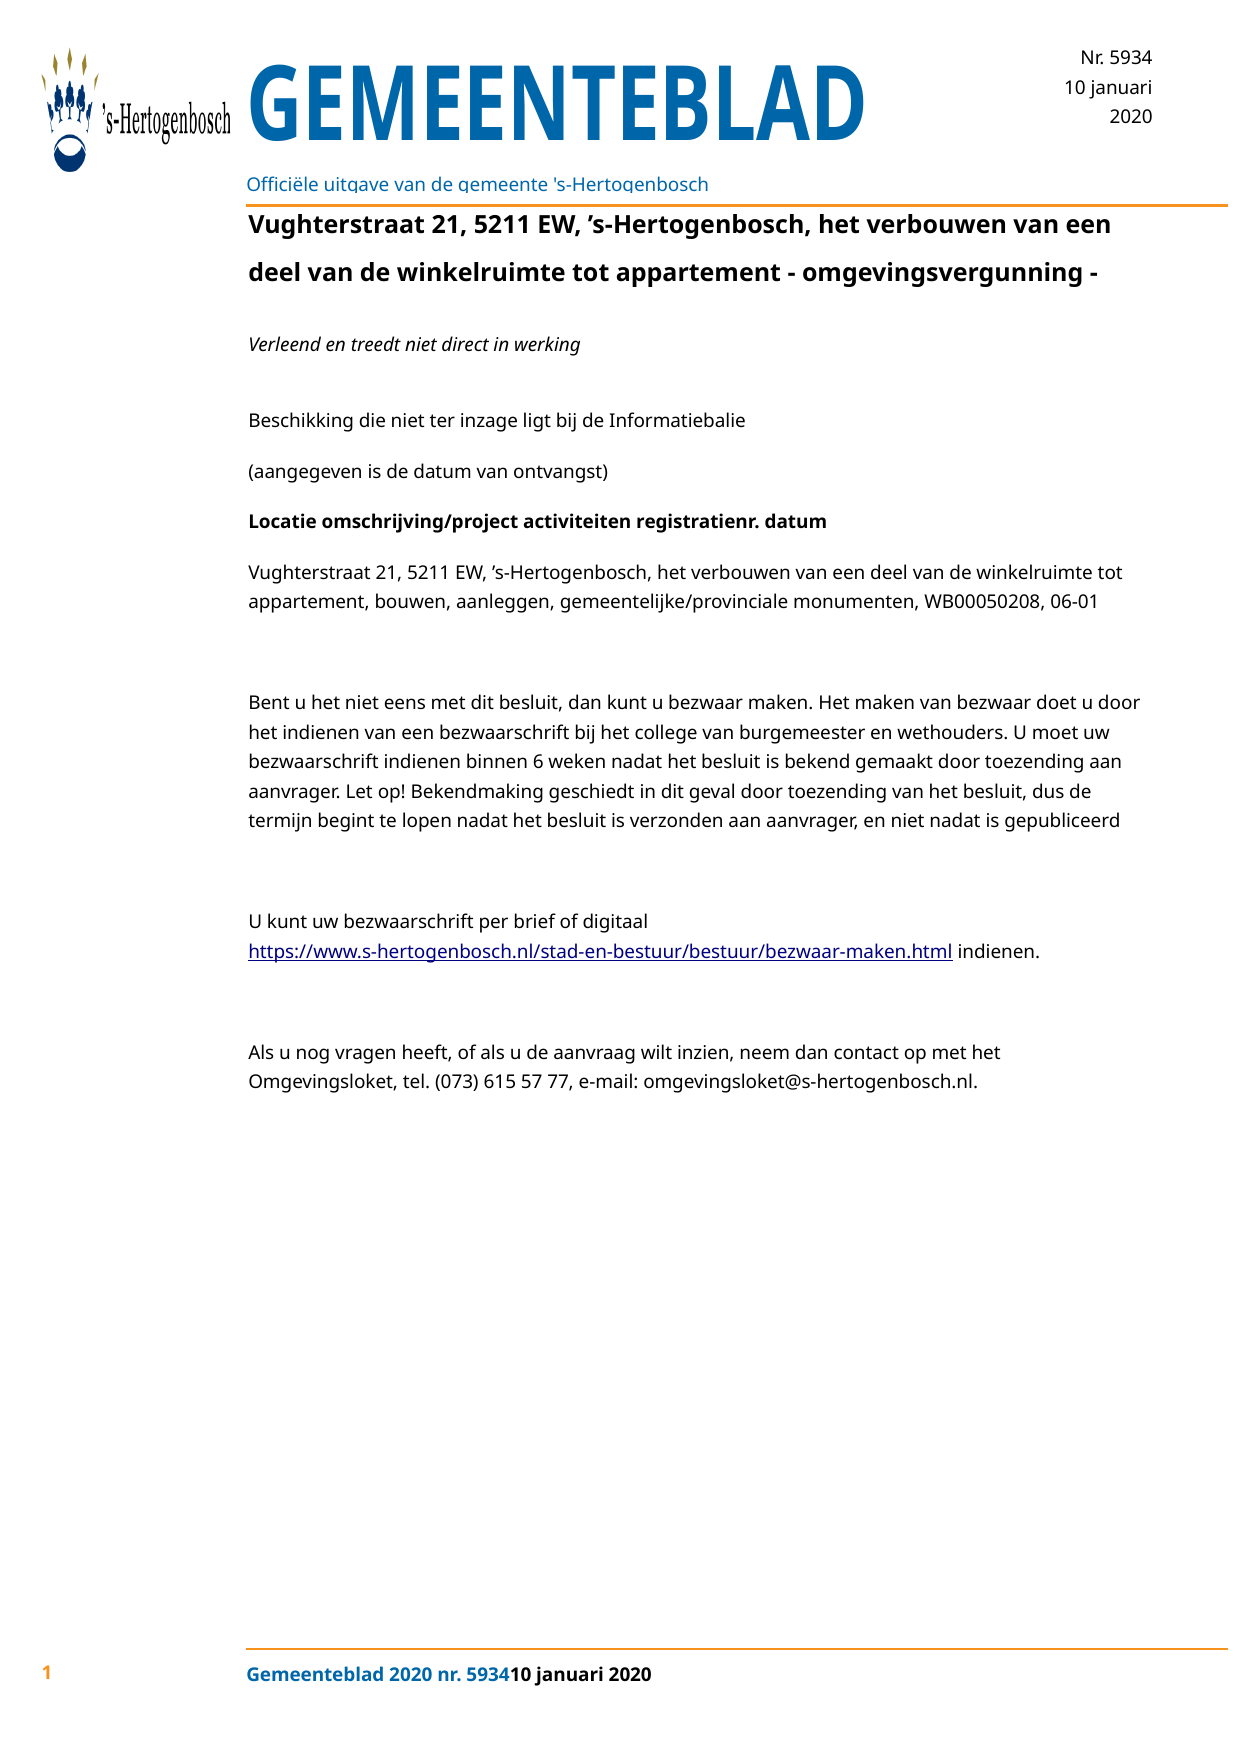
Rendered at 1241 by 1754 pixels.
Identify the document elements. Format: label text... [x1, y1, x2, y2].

text Beschikking die niet ter inzage ligt bij de Informatiebalie [248, 408, 1152, 433]
text U kunt uw bezwaarschrift per brief of digitaal https://www.s-hertogenbosch.nl/stad-en-bestuur/bestuur/bezwaar-maken.html indienen. [248, 908, 1152, 964]
text Als u nog vragen heeft, of als u de aanvraag wilt inzien, neem dan contact op met het Omgevingsloket, tel. (073) 615 57 77, e-mail: omgevingsloket@s-hertogenbosch.nl. [248, 1039, 1152, 1094]
text Vughterstraat 21, 5211 EW, ’s-Hertogenbosch, het verbouwen van een deel van de winkelruimte tot appartement, bouwen, aanleggen, gemeentelijke/provinciale monumenten, WB00050208, 06-01 [248, 559, 1152, 614]
text (aangegeven is de datum van ontvangst) [248, 458, 1152, 484]
text Vughterstraat 21, 5211 EW, ’s-Hertogenbosch, het verbouwen van een deel van de winkelruimte tot appartement - omgevingsvergunning - [248, 207, 1152, 288]
text Bent u het niet eens met dit besluit, dan kunt u bezwaar maken. Het maken van bezwaar doet u door het indienen van een bezwaarschrift bij het college van burgemeester en wethouders. U moet uw bezwaarschrift indienen binnen 6 weken nadat het besluit is bekend gemaakt door toezending aan aanvrager. Let op! Bekendmaking geschiedt in dit geval door toezending van het besluit, dus de termijn begint te lopen nadat het besluit is verzonden aan aanvrager, en niet nadat is gepubliceerd [248, 689, 1152, 833]
text Locatie omschrijving/project activiteiten registratienr. datum [248, 508, 1152, 534]
picture [41, 47, 231, 172]
text Verleend en treedt niet direct in werking [248, 331, 1152, 357]
